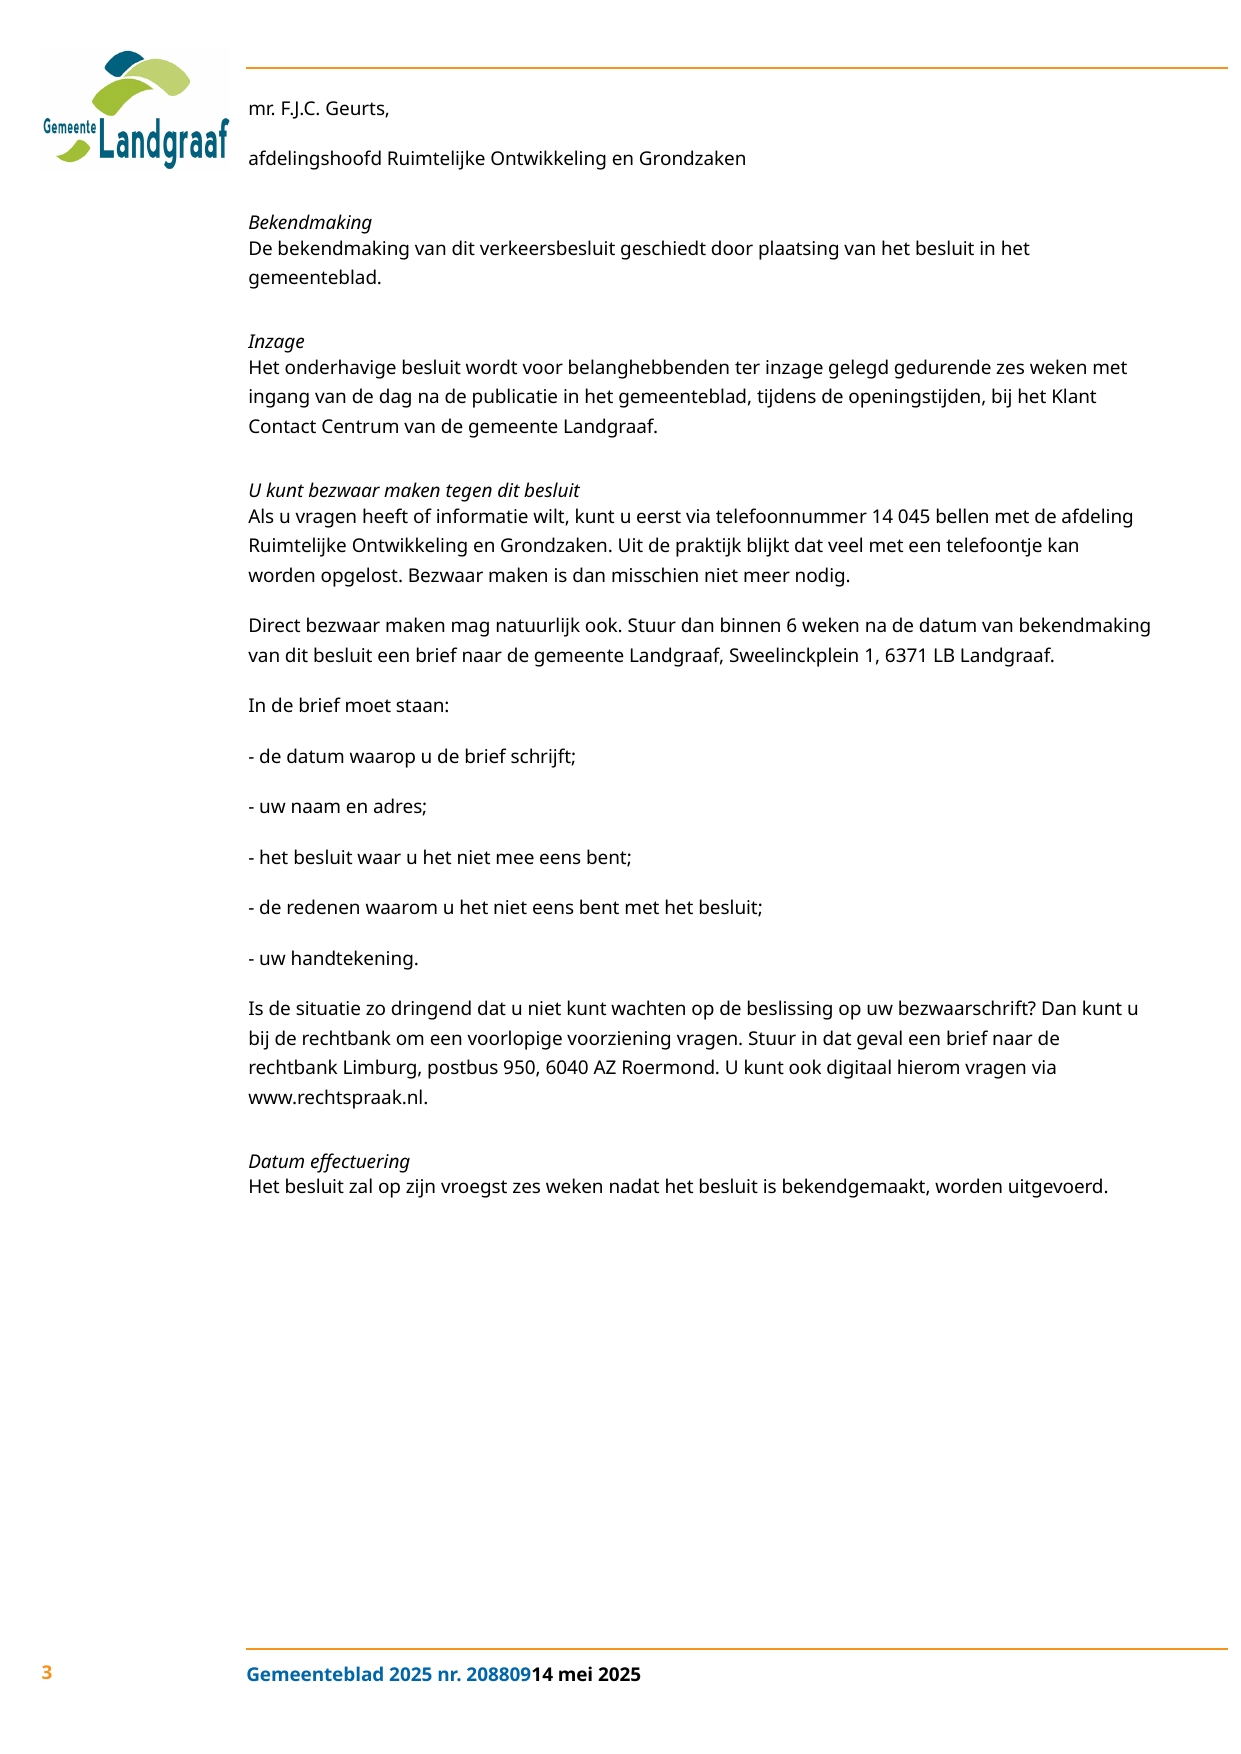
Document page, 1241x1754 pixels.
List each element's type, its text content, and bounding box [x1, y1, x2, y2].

text afdelingshoofd Ruimtelijke Ontwikkeling en Grondzaken [248, 145, 1152, 171]
text De bekendmaking van dit verkeersbesluit geschiedt door plaatsing van het besluit in het gemeenteblad. [248, 235, 1152, 290]
text U kunt bezwaar maken tegen dit besluit [248, 477, 1152, 503]
picture [41, 47, 231, 172]
text - het besluit waar u het niet mee eens bent; [248, 844, 1152, 869]
text Inzage [248, 328, 1152, 354]
text Bekendmaking [248, 209, 1152, 235]
text - uw handtekening. [248, 945, 1152, 970]
text Datum effectuering [248, 1148, 1152, 1173]
text In de brief moet staan: [248, 693, 1152, 718]
text - de redenen waarom u het niet eens bent met het besluit; [248, 894, 1152, 920]
text mr. F.J.C. Geurts, [248, 95, 1152, 121]
text Het onderhavige besluit wordt voor belanghebbenden ter inzage gelegd gedurende zes weken met ingang van de dag na de publicatie in het gemeenteblad, tijdens de openingstijden, bij het Klant Contact Centrum van de gemeente Landgraaf. [248, 354, 1152, 439]
text - de datum waarop u de brief schrijft; [248, 743, 1152, 769]
text Direct bezwaar maken mag natuurlijk ook. Stuur dan binnen 6 weken na de datum van bekendmaking van dit besluit een brief naar de gemeente Landgraaf, Sweelinckplein 1, 6371 LB Landgraaf. [248, 613, 1152, 668]
text Het besluit zal op zijn vroegst zes weken nadat het besluit is bekendgemaakt, worden uitgevoerd. [248, 1173, 1152, 1199]
text Als u vragen heeft of informatie wilt, kunt u eerst via telefoonnummer 14 045 bellen met de afdeling Ruimtelijke Ontwikkeling en Grondzaken. Uit de praktijk blijkt dat veel met een telefoontje kan worden opgelost. Bezwaar maken is dan misschien niet meer nodig. [248, 503, 1152, 588]
text - uw naam en adres; [248, 793, 1152, 819]
text Is de situatie zo dringend dat u niet kunt wachten op de beslissing op uw bezwaarschrift? Dan kunt u bij de rechtbank om een voorlopige voorziening vragen. Stuur in dat geval een brief naar de rechtbank Limburg, postbus 950, 6040 AZ Roermond. U kunt ook digitaal hierom vragen via www.rechtspraak.nl. [248, 995, 1152, 1109]
